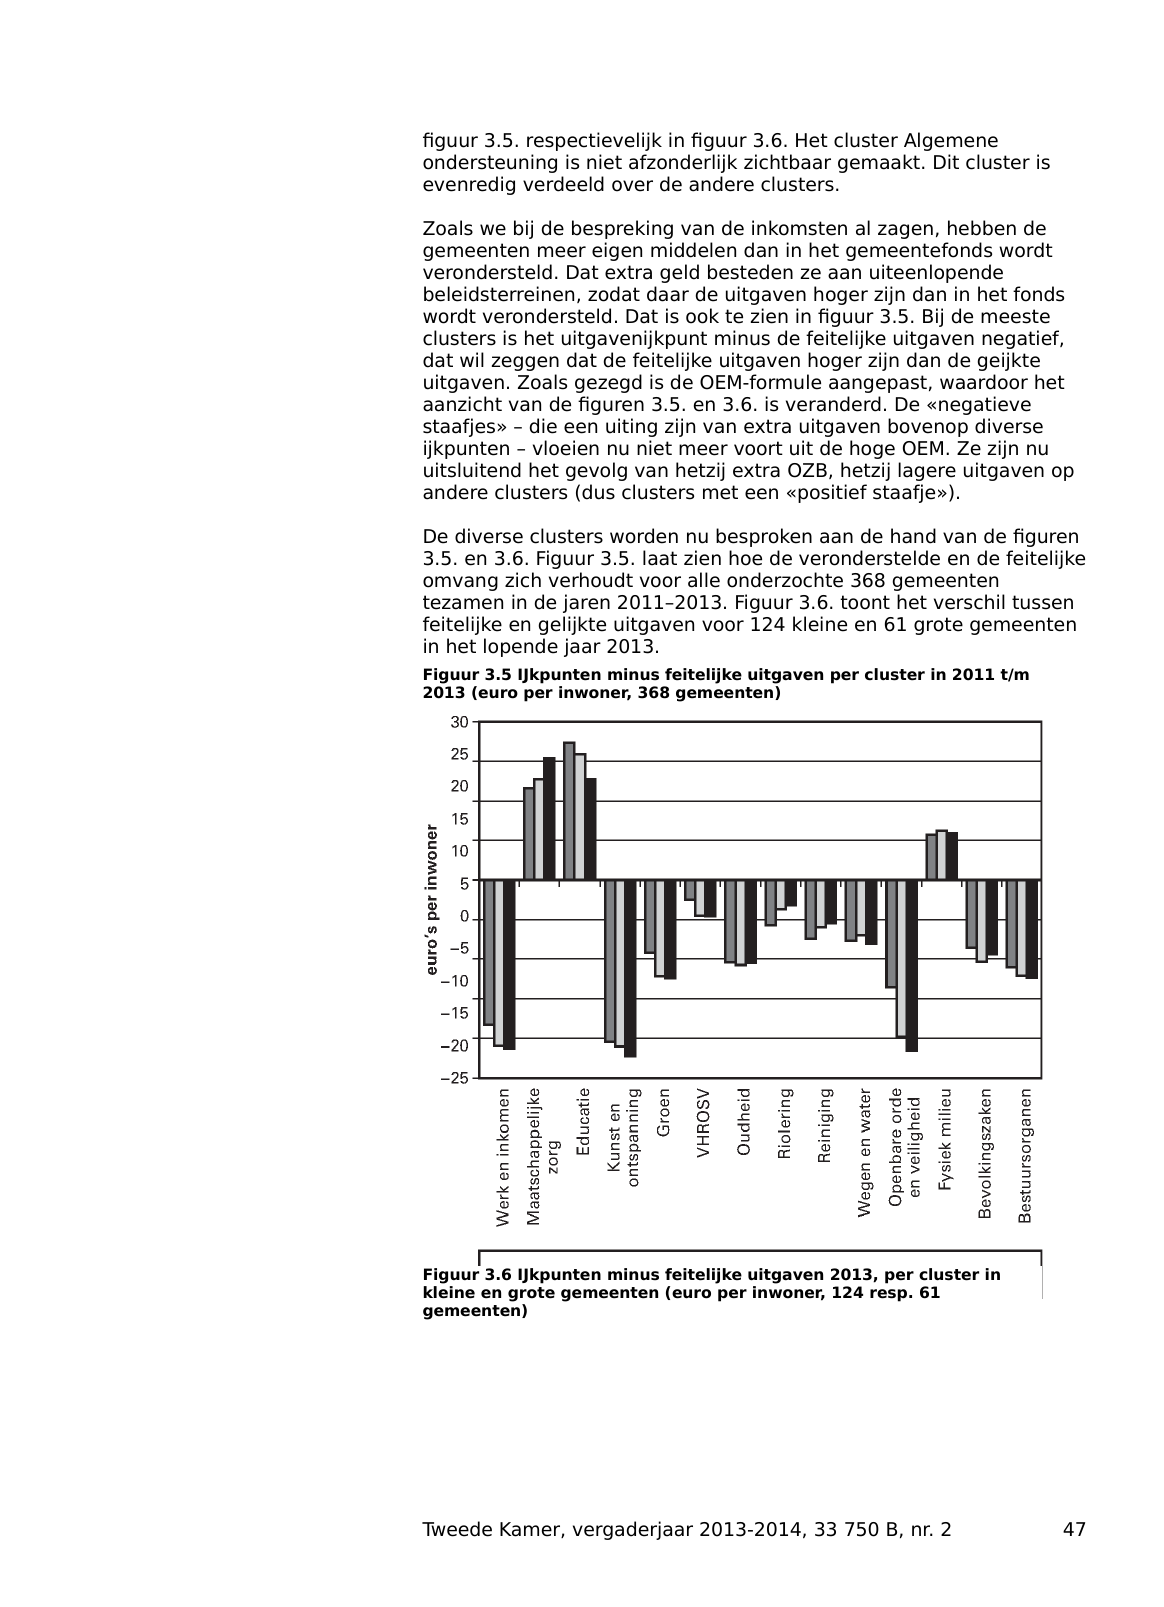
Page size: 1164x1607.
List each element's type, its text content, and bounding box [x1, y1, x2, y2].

text Zoals we bij de bespreking van de inkomsten al zagen, hebben de gemeenten meer eigen middelen dan in het gemeentefonds wordt verondersteld. Dat extra geld besteden ze aan uiteenlopende beleidsterreinen, zodat daar de uitgaven hoger zijn dan in het fonds wordt verondersteld. Dat is ook te zien in figuur 3.5. Bij de meeste clusters is het uitgavenijkpunt minus de feitelijke uitgaven negatief, dat wil zeggen dat de feitelijke uitgaven hoger zijn dan de geijkte uitgaven. Zoals gezegd is de OEM-formule aangepast, waardoor het aanzicht van de figuren 3.5. en 3.6. is veranderd. De «negatieve staafjes» – die een uiting zijn van extra uitgaven bovenop diverse ijkpunten – vloeien nu niet meer voort uit de hoge OEM. Ze zijn nu uitsluitend het gevolg van hetzij extra OZB, hetzij lagere uitgaven op andere clusters (dus clusters met een «positief staafje»). [422, 218, 1087, 504]
text figuur 3.5. respectievelijk in figuur 3.6. Het cluster Algemene ondersteuning is niet afzonderlijk zichtbaar gemaakt. Dit cluster is evenredig verdeeld over de andere clusters. [422, 130, 1087, 196]
text Figuur 3.5 IJkpunten minus feitelijke uitgaven per cluster in 2011 t/m 2013 (euro per inwoner, 368 gemeenten) [422, 666, 1042, 702]
picture [422, 713, 1043, 1299]
text Figuur 3.6 IJkpunten minus feitelijke uitgaven 2013, per cluster in kleine en grote gemeenten (euro per inwoner, 124 resp. 61 gemeenten) [422, 1266, 1042, 1320]
text De diverse clusters worden nu besproken aan de hand van de figuren 3.5. en 3.6. Figuur 3.5. laat zien hoe de veronderstelde en de feitelijke omvang zich verhoudt voor alle onderzochte 368 gemeenten tezamen in de jaren 2011–2013. Figuur 3.6. toont het verschil tussen feitelijke en gelijkte uitgaven voor 124 kleine en 61 grote gemeenten in het lopende jaar 2013. [422, 526, 1087, 658]
